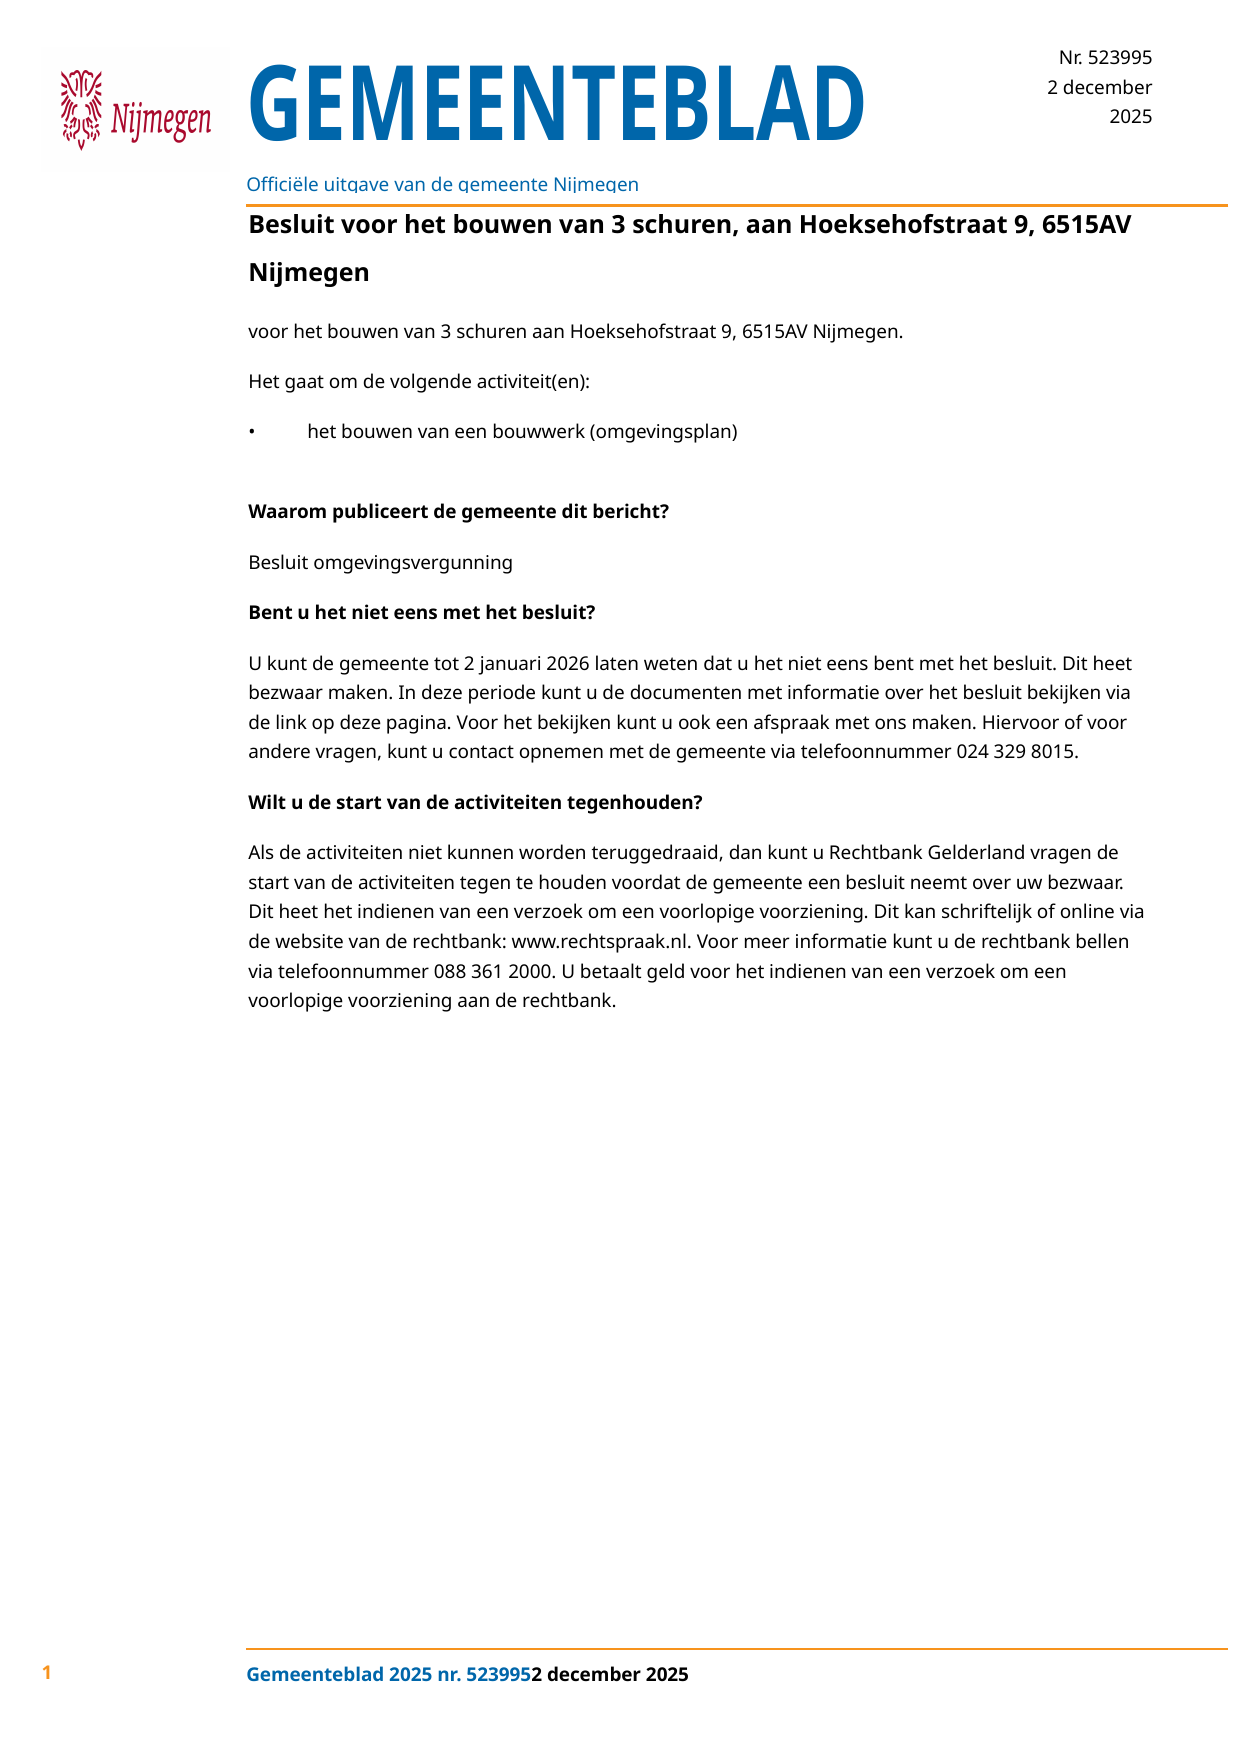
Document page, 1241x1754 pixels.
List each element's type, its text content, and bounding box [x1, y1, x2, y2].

text Waarom publiceert de gemeente dit bericht? [248, 499, 1152, 524]
text Als de activiteiten niet kunnen worden teruggedraaid, dan kunt u Rechtbank Gelderland vragen de start van de activiteiten tegen te houden voordat de gemeente een besluit neemt over uw bezwaar. Dit heet het indienen van een verzoek om een voorlopige voorziening. Dit kan schriftelijk of online via de website van de rechtbank: www.rechtspraak.nl. Voor meer informatie kunt u de rechtbank bellen via telefoonnummer 088 361 2000. U betaalt geld voor het indienen van een verzoek om een voorlopige voorziening aan de rechtbank. [248, 839, 1152, 1013]
text Besluit voor het bouwen van 3 schuren, aan Hoeksehofstraat 9, 6515AV Nijmegen [248, 207, 1152, 288]
picture [41, 47, 231, 172]
text Bent u het niet eens met het besluit? [248, 599, 1152, 625]
text Het gaat om de volgende activiteit(en): [248, 368, 1152, 394]
text U kunt de gemeente tot 2 januari 2026 laten weten dat u het niet eens bent met het besluit. Dit heet bezwaar maken. In deze periode kunt u de documenten met informatie over het besluit bekijken via de link op deze pagina. Voor het bekijken kunt u ook een afspraak met ons maken. Hiervoor of voor andere vragen, kunt u contact opnemen met de gemeente via telefoonnummer 024 329 8015. [248, 650, 1152, 764]
text Wilt u de start van de activiteiten tegenhouden? [248, 789, 1152, 815]
list het bouwen van een bouwwerk (omgevingsplan) [248, 419, 1152, 444]
text Besluit omgevingsvergunning [248, 549, 1152, 575]
text voor het bouwen van 3 schuren aan Hoeksehofstraat 9, 6515AV Nijmegen. [248, 318, 1152, 344]
